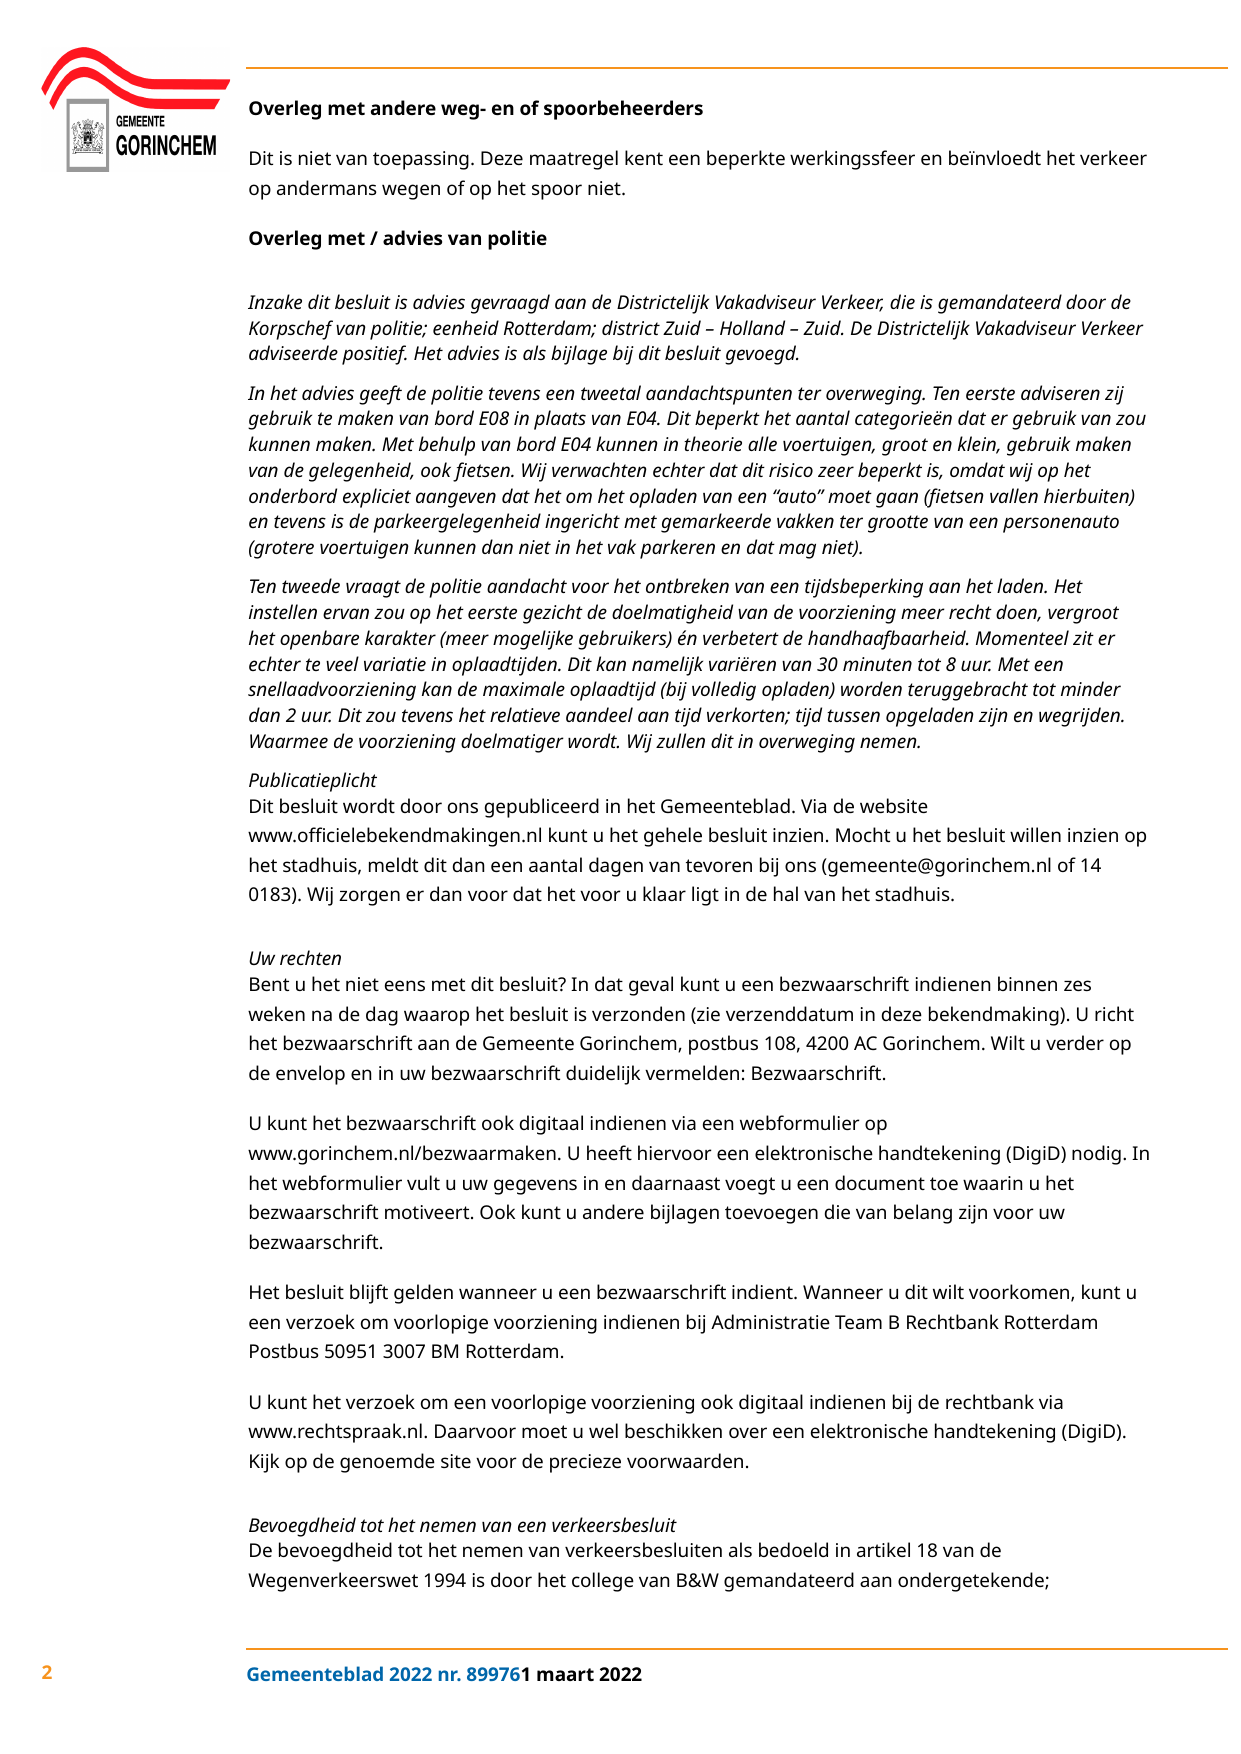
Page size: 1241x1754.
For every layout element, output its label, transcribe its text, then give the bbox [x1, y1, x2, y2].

text De bevoegdheid tot het nemen van verkeersbesluiten als bedoeld in artikel 18 van de Wegenverkeerswet 1994 is door het college van B&W gemandateerd aan ondergetekende; [248, 1538, 1152, 1593]
text Bevoegdheid tot het nemen van een verkeersbesluit [248, 1512, 1152, 1538]
text Publicatieplicht [248, 767, 1152, 793]
text Dit is niet van toepassing. Deze maatregel kent een beperkte werkingssfeer en beïnvloedt het verkeer op andermans wegen of op het spoor niet. [248, 145, 1152, 201]
text U kunt het verzoek om een voorlopige voorziening ook digitaal indienen bij de rechtbank via www.rechtspraak.nl. Daarvoor moet u wel beschikken over een elektronische handtekening (DigiD). Kijk op de genoemde site voor de precieze voorwaarden. [248, 1389, 1152, 1474]
text Het besluit blijft gelden wanneer u een bezwaarschrift indient. Wanneer u dit wilt voorkomen, kunt u een verzoek om voorlopige voorziening indienen bij Administratie Team B Rechtbank Rotterdam Postbus 50951 3007 BM Rotterdam. [248, 1279, 1152, 1364]
text In het advies geeft de politie tevens een tweetal aandachtspunten ter overweging. Ten eerste adviseren zij gebruik te maken van bord E08 in plaats van E04. Dit beperkt het aantal categorieën dat er gebruik van zou kunnen maken. Met behulp van bord E04 kunnen in theorie alle voertuigen, groot en klein, gebruik maken van de gelegenheid, ook fietsen. Wij verwachten echter dat dit risico zeer beperkt is, omdat wij op het onderbord expliciet aangeven dat het om het opladen van een “auto” moet gaan (fietsen vallen hierbuiten) en tevens is de parkeergelegenheid ingericht met gemarkeerde vakken ter grootte van een personenauto (grotere voertuigen kunnen dan niet in het vak parkeren en dat mag niet). [248, 380, 1152, 560]
text Overleg met andere weg- en of spoorbeheerders [248, 95, 1152, 121]
picture [41, 47, 231, 172]
text Uw rechten [248, 946, 1152, 971]
text Dit besluit wordt door ons gepubliceerd in het Gemeenteblad. Via de website www.officielebekendmakingen.nl kunt u het gehele besluit inzien. Mocht u het besluit willen inzien op het stadhuis, meldt dit dan een aantal dagen van tevoren bij ons (gemeente@gorinchem.nl of 14 0183). Wij zorgen er dan voor dat het voor u klaar ligt in de hal van het stadhuis. [248, 793, 1152, 907]
text Ten tweede vraagt de politie aandacht voor het ontbreken van een tijdsbeperking aan het laden. Het instellen ervan zou op het eerste gezicht de doelmatigheid van de voorziening meer recht doen, vergroot het openbare karakter (meer mogelijke gebruikers) én verbetert de handhaafbaarheid. Momenteel zit er echter te veel variatie in oplaadtijden. Dit kan namelijk variëren van 30 minuten tot 8 uur. Met een snellaadvoorziening kan de maximale oplaadtijd (bij volledig opladen) worden teruggebracht tot minder dan 2 uur. Dit zou tevens het relatieve aandeel aan tijd verkorten; tijd tussen opgeladen zijn en wegrijden. Waarmee de voorziening doelmatiger wordt. Wij zullen dit in overweging nemen. [248, 573, 1152, 754]
text Overleg met / advies van politie [248, 225, 1152, 251]
text Bent u het niet eens met dit besluit? In dat geval kunt u een bezwaarschrift indienen binnen zes weken na de dag waarop het besluit is verzonden (zie verzenddatum in deze bekendmaking). U richt het bezwaarschrift aan de Gemeente Gorinchem, postbus 108, 4200 AC Gorinchem. Wilt u verder op de envelop en in uw bezwaarschrift duidelijk vermelden: Bezwaarschrift. [248, 971, 1152, 1086]
text U kunt het bezwaarschrift ook digitaal indienen via een webformulier op www.gorinchem.nl/bezwaarmaken. U heeft hiervoor een elektronische handtekening (DigiD) nodig. In het webformulier vult u uw gegevens in en daarnaast voegt u een document toe waarin u het bezwaarschrift motiveert. Ook kunt u andere bijlagen toevoegen die van belang zijn voor uw bezwaarschrift. [248, 1111, 1152, 1254]
text Inzake dit besluit is advies gevraagd aan de Districtelijk Vakadviseur Verkeer, die is gemandateerd door de Korpschef van politie; eenheid Rotterdam; district Zuid – Holland – Zuid. De Districtelijk Vakadviseur Verkeer adviseerde positief. Het advies is als bijlage bij dit besluit gevoegd. [248, 289, 1152, 366]
